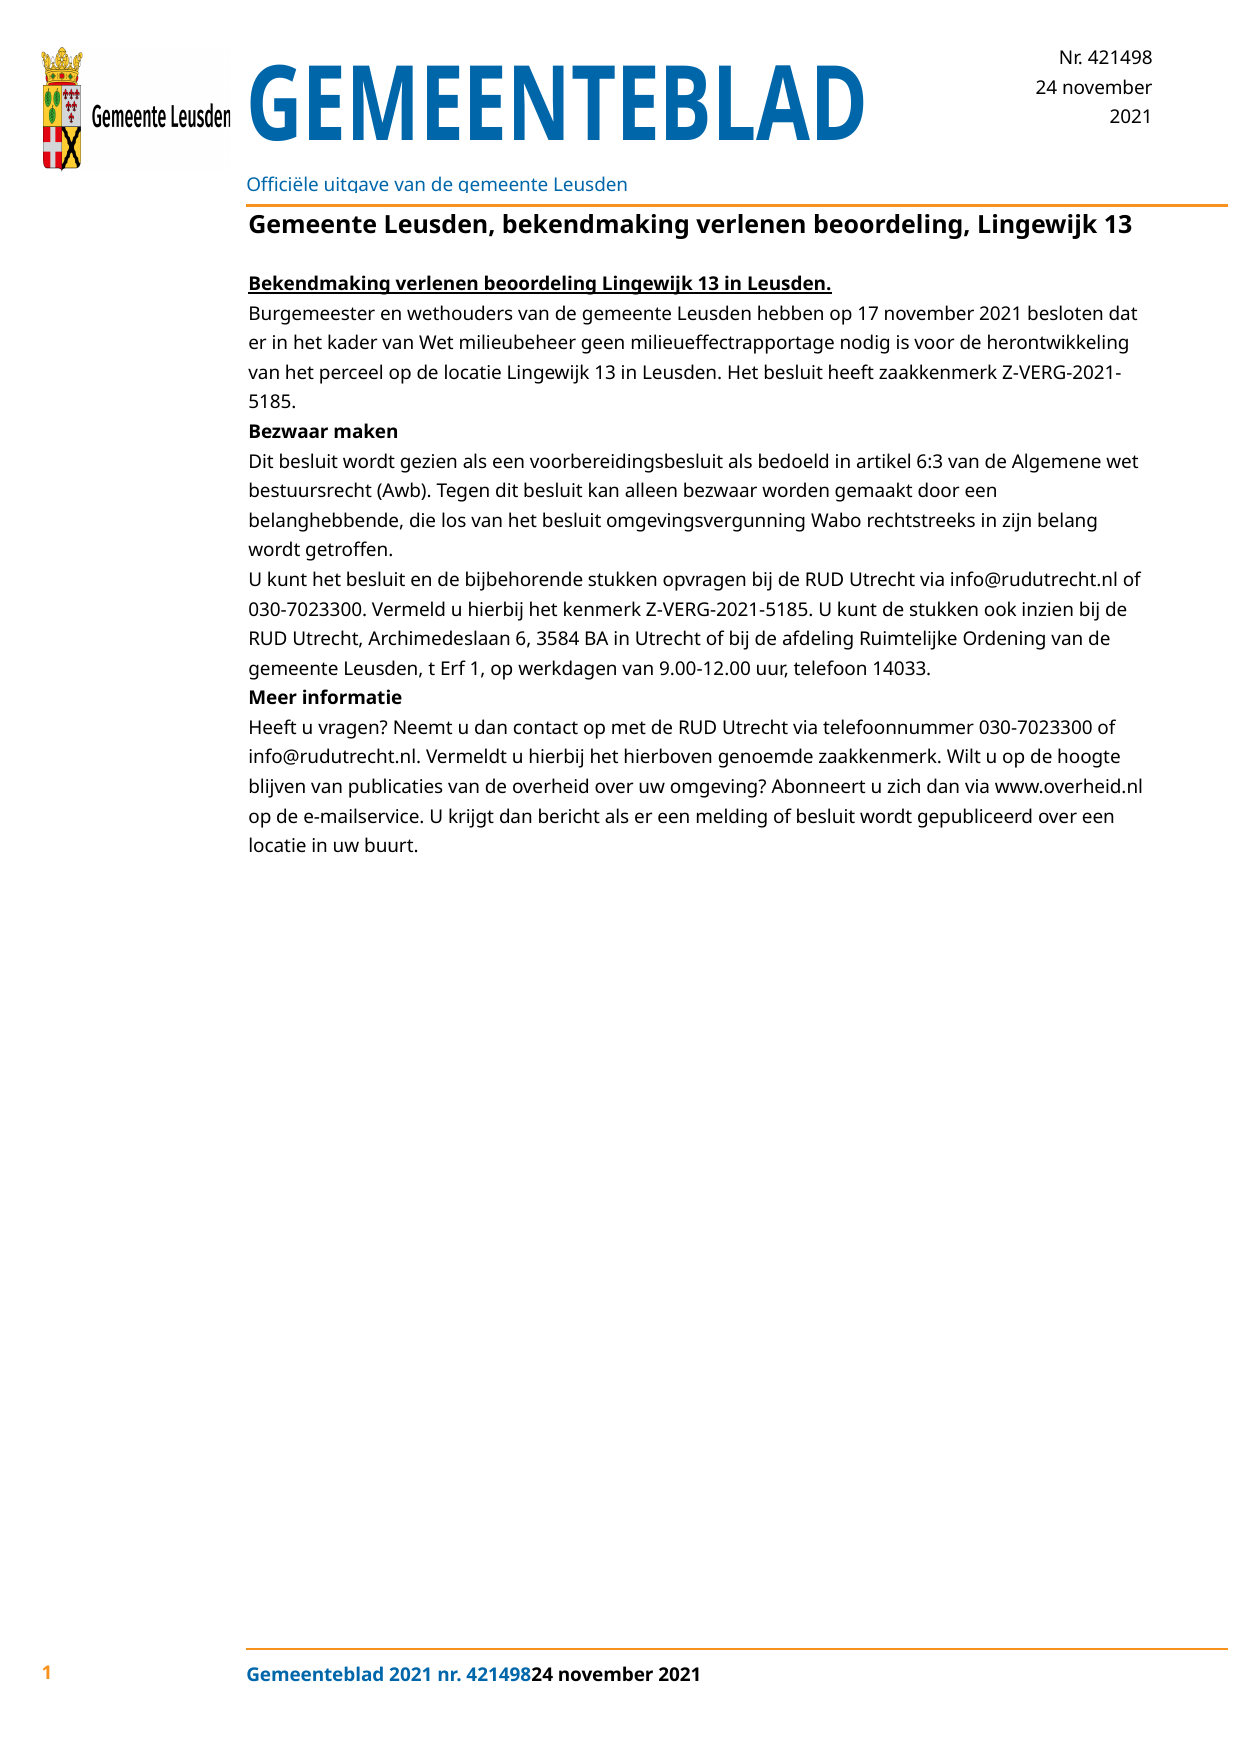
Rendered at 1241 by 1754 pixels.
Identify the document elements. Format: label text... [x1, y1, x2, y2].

text U kunt het besluit en de bijbehorende stukken opvragen bij de RUD Utrecht via info@rudutrecht.nl of 030-7023300. Vermeld u hierbij het kenmerk Z-VERG-2021-5185. U kunt de stukken ook inzien bij de RUD Utrecht, Archimedeslaan 6, 3584 BA in Utrecht of bij de afdeling Ruimtelijke Ordening van de gemeente Leusden, t Erf 1, op werkdagen van 9.00-12.00 uur, telefoon 14033. [248, 566, 1152, 681]
text Gemeente Leusden, bekendmaking verlenen beoordeling, Lingewijk 13 [248, 207, 1152, 241]
text Heeft u vragen? Neemt u dan contact op met de RUD Utrecht via telefoonnummer 030-7023300 of info@rudutrecht.nl. Vermeldt u hierbij het hierboven genoemde zaakkenmerk. Wilt u op de hoogte blijven van publicaties van de overheid over uw omgeving? Abonneert u zich dan via www.overheid.nl op de e-mailservice. U krijgt dan bericht als er een melding of besluit wordt gepubliceerd over een locatie in uw buurt. [248, 714, 1152, 858]
picture [41, 47, 231, 172]
text Bekendmaking verlenen beoordeling Lingewijk 13 in Leusden. [248, 270, 1152, 296]
text Bezwaar maken [248, 418, 1152, 444]
text Meer informatie [248, 684, 1152, 710]
text Dit besluit wordt gezien als een voorbereidingsbesluit als bedoeld in artikel 6:3 van de Algemene wet bestuursrecht (Awb). Tegen dit besluit kan alleen bezwaar worden gemaakt door een belanghebbende, die los van het besluit omgevingsvergunning Wabo rechtstreeks in zijn belang wordt getroffen. [248, 448, 1152, 562]
text Burgemeester en wethouders van de gemeente Leusden hebben op 17 november 2021 besloten dat er in het kader van Wet milieubeheer geen milieueffectrapportage nodig is voor de herontwikkeling van het perceel op de locatie Lingewijk 13 in Leusden. Het besluit heeft zaakkenmerk Z-VERG-2021-5185. [248, 300, 1152, 414]
